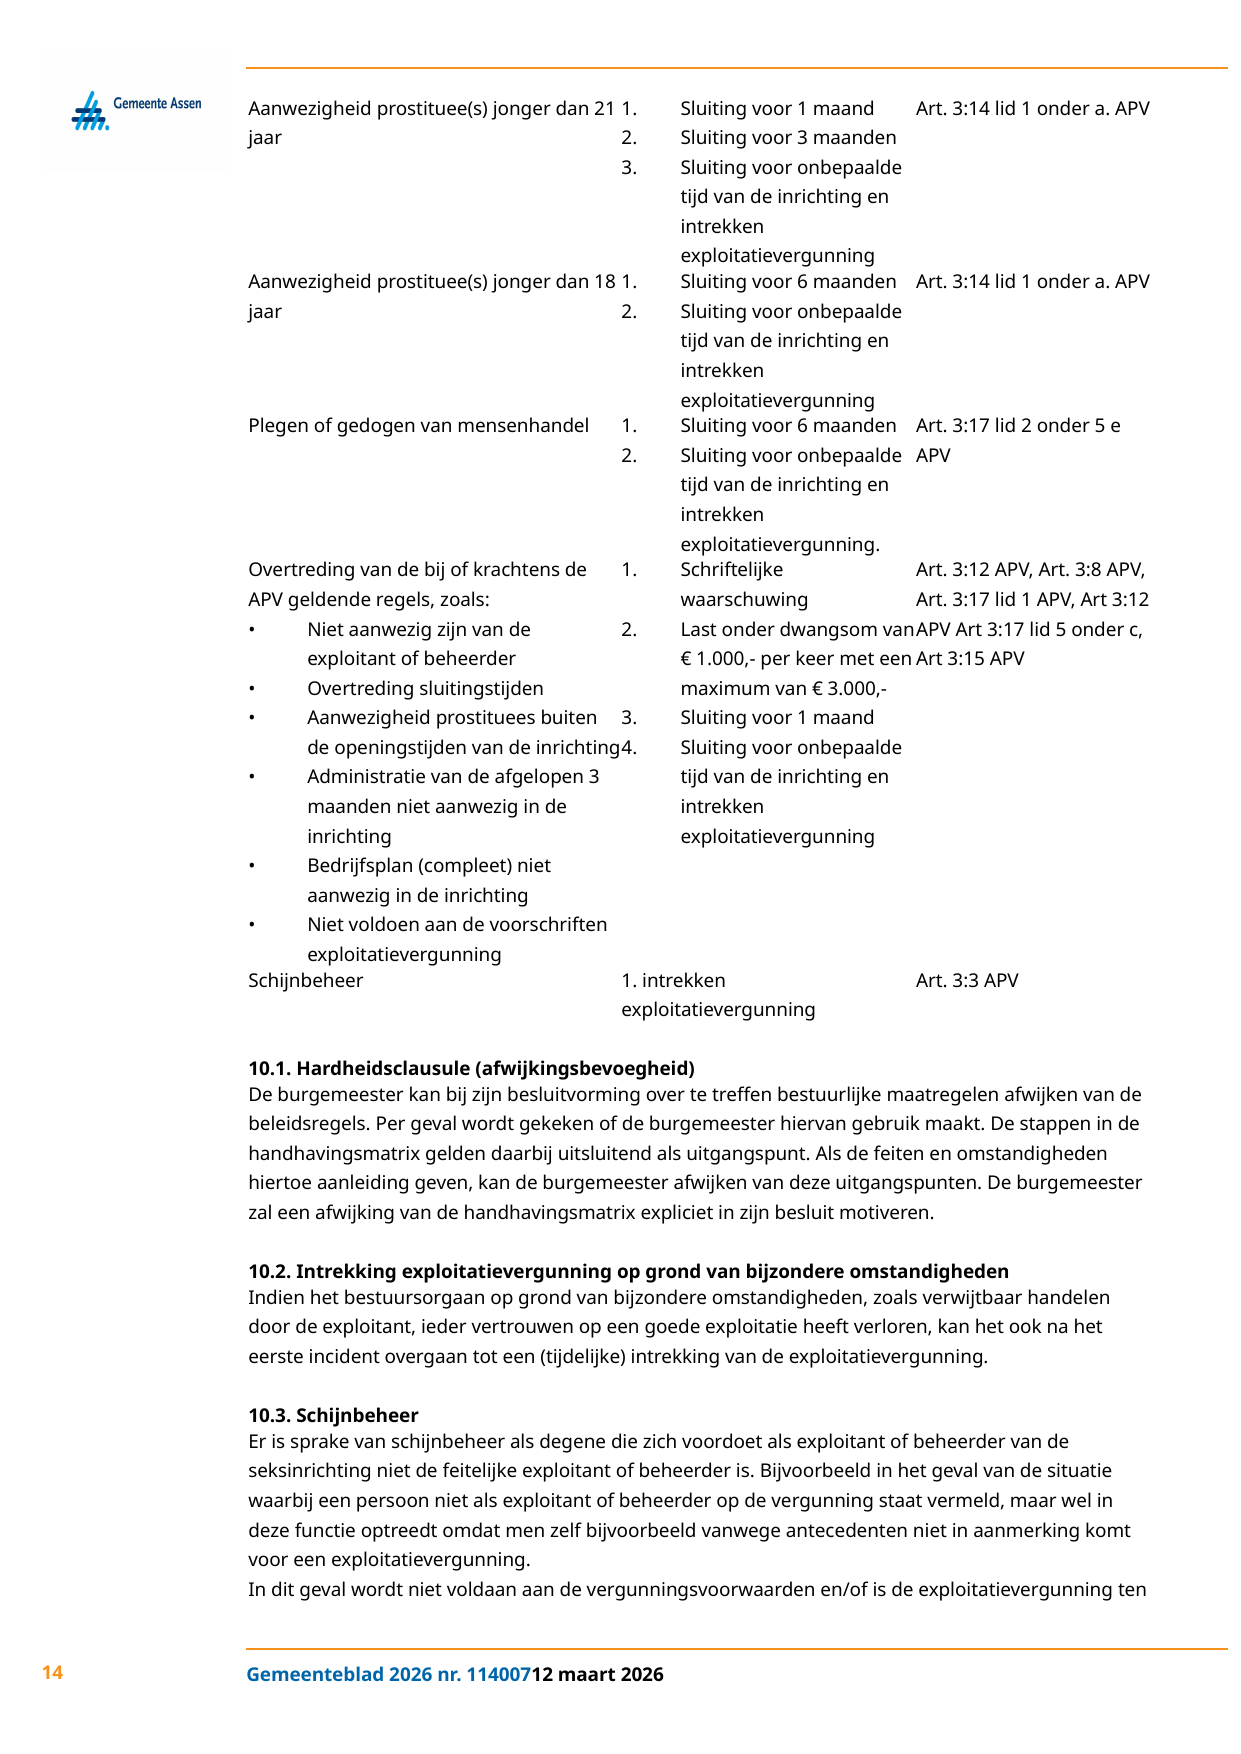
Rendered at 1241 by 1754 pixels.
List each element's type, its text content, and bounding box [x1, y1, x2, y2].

text 10.2. Intrekking exploitatievergunning op grond van bijzondere omstandigheden [248, 1258, 1152, 1284]
table_cell Overtreding van de bij of krachtens de APV geldende regels, zoals: Niet aanwezig zijn van de exploitant of beheerder Overtreding sluitingstijden Aanwezigheid prostituees buiten de openingstijden van de inrichting Administratie van de afgelopen 3 maanden niet aanwezig in de inrichting Bedrijfsplan (compleet) niet aanwezig in de inrichting Niet voldoen aan de voorschriften exploitatievergunning [248, 557, 621, 967]
table_cell Art. 3:3 APV [916, 967, 1152, 1022]
text Indien het bestuursorgaan op grond van bijzondere omstandigheden, zoals verwijtbaar handelen door de exploitant, ieder vertrouwen op een goede exploitatie heeft verloren, kan het ook na het eerste incident overgaan tot een (tijdelijke) intrekking van de exploitatievergunning. [248, 1284, 1152, 1369]
picture [41, 47, 231, 172]
table_cell Sluiting voor 6 maanden Sluiting voor onbepaalde tijd van de inrichting en intrekken exploitatievergunning. [621, 413, 916, 557]
table_cell Art. 3:17 lid 2 onder 5 e APV [916, 413, 1152, 557]
text Er is sprake van schijnbeheer als degene die zich voordoet als exploitant of beheerder van de seksinrichting niet de feitelijke exploitant of beheerder is. Bijvoorbeeld in het geval van de situatie waarbij een persoon niet als exploitant of beheerder op de vergunning staat vermeld, maar wel in deze functie optreedt omdat men zelf bijvoorbeeld vanwege antecedenten niet in aanmerking komt voor een exploitatievergunning. [248, 1428, 1152, 1572]
table_cell Art. 3:14 lid 1 onder a. APV [916, 95, 1152, 268]
table_cell Plegen of gedogen van mensenhandel [248, 413, 621, 557]
table_cell Sluiting voor 1 maand Sluiting voor 3 maanden Sluiting voor onbepaalde tijd van de inrichting en intrekken exploitatievergunning [621, 95, 916, 268]
table_cell Aanwezigheid prostituee(s) jonger dan 18 jaar [248, 269, 621, 412]
text De burgemeester kan bij zijn besluitvorming over te treffen bestuurlijke maatregelen afwijken van de beleidsregels. Per geval wordt gekeken of de burgemeester hiervan gebruik maakt. De stappen in de handhavingsmatrix gelden daarbij uitsluitend als uitgangspunt. Als de feiten en omstandigheden hiertoe aanleiding geven, kan de burgemeester afwijken van deze uitgangspunten. De burgemeester zal een afwijking van de handhavingsmatrix expliciet in zijn besluit motiveren. [248, 1081, 1152, 1225]
table_cell Sluiting voor 6 maanden Sluiting voor onbepaalde tijd van de inrichting en intrekken exploitatievergunning [621, 269, 916, 412]
text 10.1. Hardheidsclausule (afwijkingsbevoegheid) [248, 1055, 1152, 1081]
text 10.3. Schijnbeheer [248, 1402, 1152, 1428]
table_cell 1. intrekken exploitatievergunning [621, 967, 916, 1022]
table_cell Schijnbeheer [248, 967, 621, 1022]
text In dit geval wordt niet voldaan aan de vergunningsvoorwaarden en/of is de exploitatievergunning ten [248, 1576, 1152, 1602]
table_cell Aanwezigheid prostituee(s) jonger dan 21 jaar [248, 95, 621, 268]
table_cell Schriftelijke waarschuwing Last onder dwangsom van € 1.000,- per keer met een maximum van € 3.000,- Sluiting voor 1 maand Sluiting voor onbepaalde tijd van de inrichting en intrekken exploitatievergunning [621, 557, 916, 967]
table_cell Art. 3:12 APV, Art. 3:8 APV, Art. 3:17 lid 1 APV, Art 3:12 APV Art 3:17 lid 5 onder c, Art 3:15 APV [916, 557, 1152, 967]
table_cell Art. 3:14 lid 1 onder a. APV [916, 269, 1152, 412]
